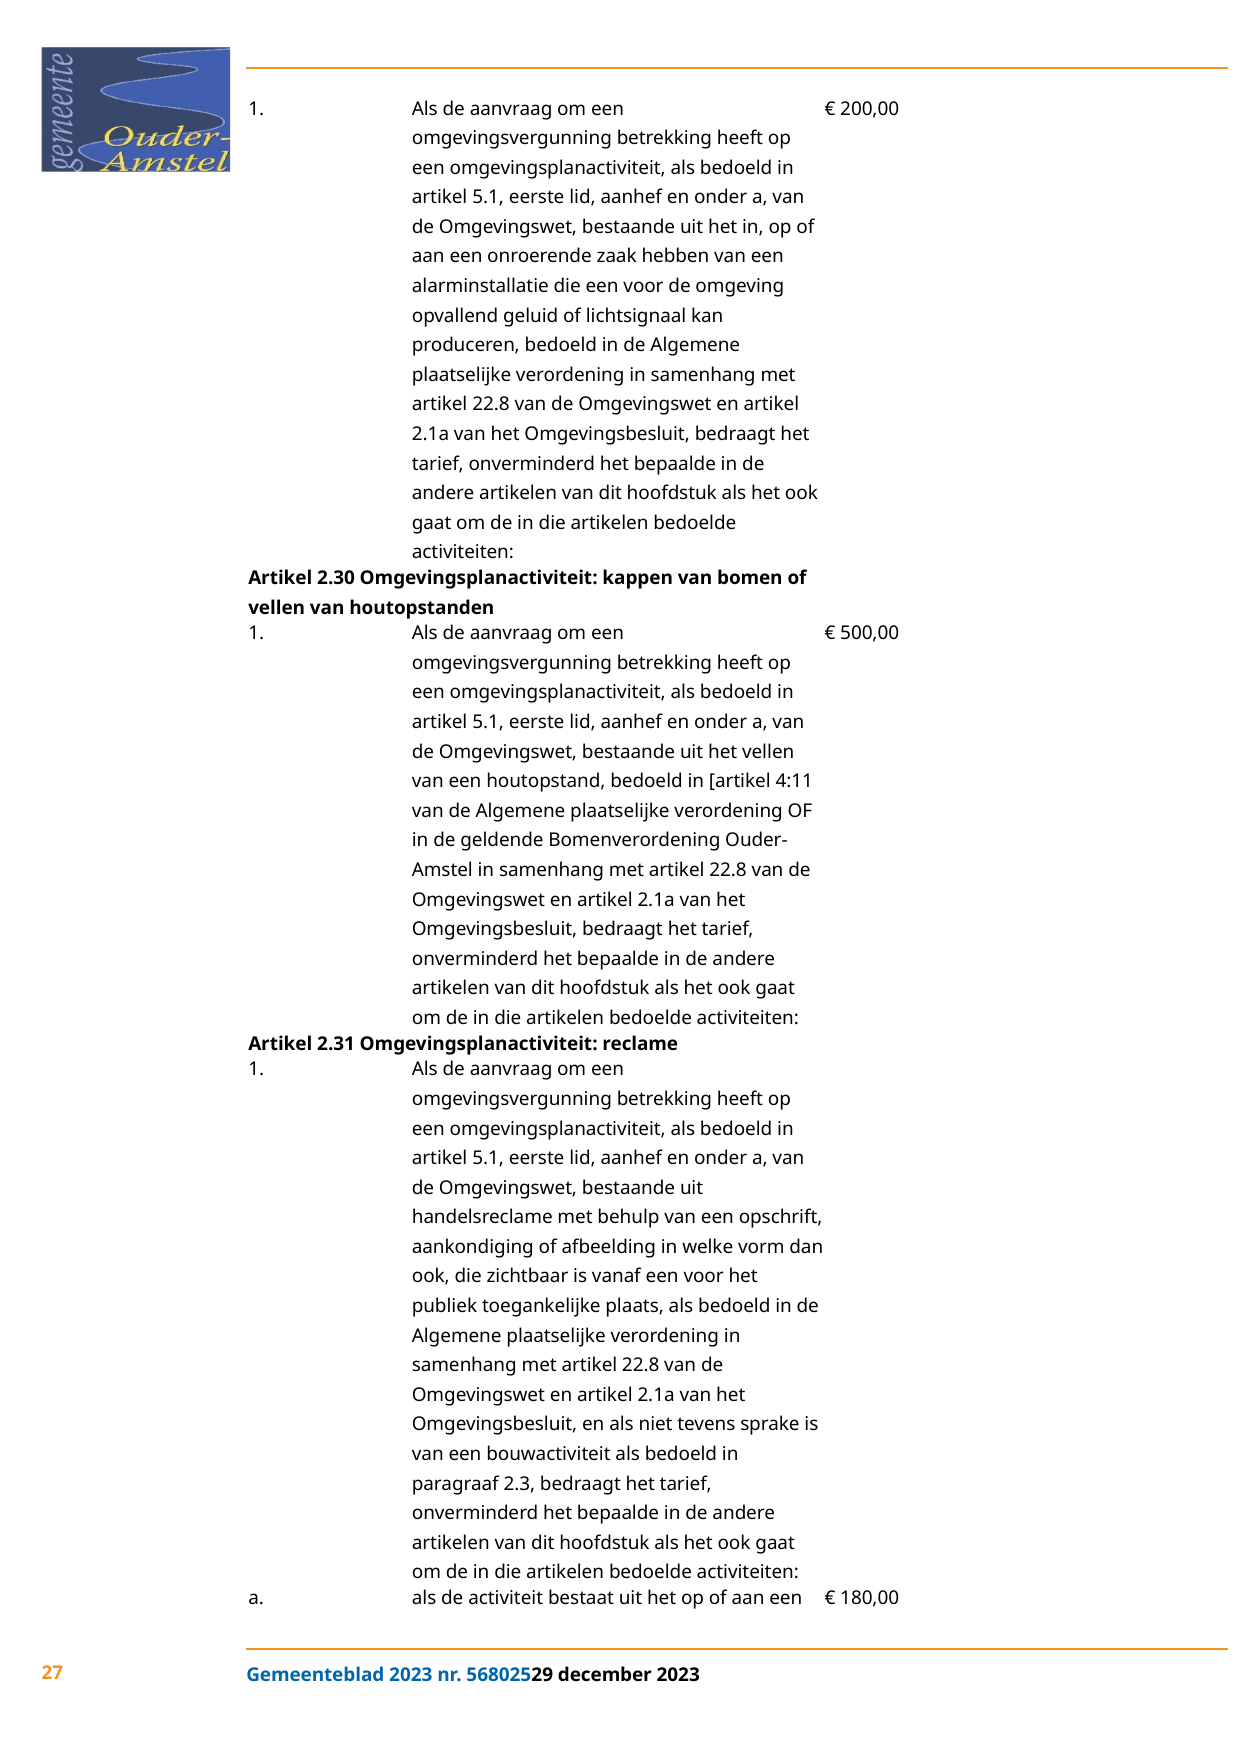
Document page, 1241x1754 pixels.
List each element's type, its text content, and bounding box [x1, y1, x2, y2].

table_cell Artikel 2.30 Omgevingsplanactiviteit: kappen van bomen of vellen van houtopstanden [248, 564, 824, 619]
table_cell [824, 564, 988, 619]
table_cell Als de aanvraag om een omgevingsvergunning betrekking heeft op een omgevingsplanactiviteit, als bedoeld in artikel 5.1, eerste lid, aanhef en onder a, van de Omgevingswet, bestaande uit het vellen van een houtopstand, bedoeld in [artikel 4:11 van de Algemene plaatselijke verordening OF in de geldende Bomenverordening Ouder-Amstel in samenhang met artikel 22.8 van de Omgevingswet en artikel 2.1a van het Omgevingsbesluit, bedraagt het tarief, onverminderd het bepaalde in de andere artikelen van dit hoofdstuk als het ook gaat om de in die artikelen bedoelde activiteiten: [412, 620, 824, 1030]
table_cell Als de aanvraag om een omgevingsvergunning betrekking heeft op een omgevingsplanactiviteit, als bedoeld in artikel 5.1, eerste lid, aanhef en onder a, van de Omgevingswet, bestaande uit het in, op of aan een onroerende zaak hebben van een alarminstallatie die een voor de omgeving opvallend geluid of lichtsignaal kan produceren, bedoeld in de Algemene plaatselijke verordening in samenhang met artikel 22.8 van de Omgevingswet en artikel 2.1a van het Omgevingsbesluit, bedraagt het tarief, onverminderd het bepaalde in de andere artikelen van dit hoofdstuk als het ook gaat om de in die artikelen bedoelde activiteiten: [412, 95, 824, 564]
table_cell € 500,00 [824, 620, 988, 1030]
table_cell 1. [248, 95, 412, 564]
table_cell Artikel 2.31 Omgevingsplanactiviteit: reclame [248, 1030, 824, 1056]
picture [41, 47, 231, 172]
table_cell [824, 1056, 988, 1584]
table_cell 1. [248, 620, 412, 1030]
table_cell als de activiteit bestaat uit het op of aan een [412, 1584, 824, 1610]
table_cell [824, 1030, 988, 1056]
table_cell Als de aanvraag om een omgevingsvergunning betrekking heeft op een omgevingsplanactiviteit, als bedoeld in artikel 5.1, eerste lid, aanhef en onder a, van de Omgevingswet, bestaande uit handelsreclame met behulp van een opschrift, aankondiging of afbeelding in welke vorm dan ook, die zichtbaar is vanaf een voor het publiek toegankelijke plaats, als bedoeld in de Algemene plaatselijke verordening in samenhang met artikel 22.8 van de Omgevingswet en artikel 2.1a van het Omgevingsbesluit, en als niet tevens sprake is van een bouwactiviteit als bedoeld in paragraaf 2.3, bedraagt het tarief, onverminderd het bepaalde in de andere artikelen van dit hoofdstuk als het ook gaat om de in die artikelen bedoelde activiteiten: [412, 1056, 824, 1584]
table_cell € 200,00 [824, 95, 988, 564]
table_cell 1. [248, 1056, 412, 1584]
table_cell € 180,00 [824, 1584, 988, 1610]
table_cell a. [248, 1584, 412, 1610]
